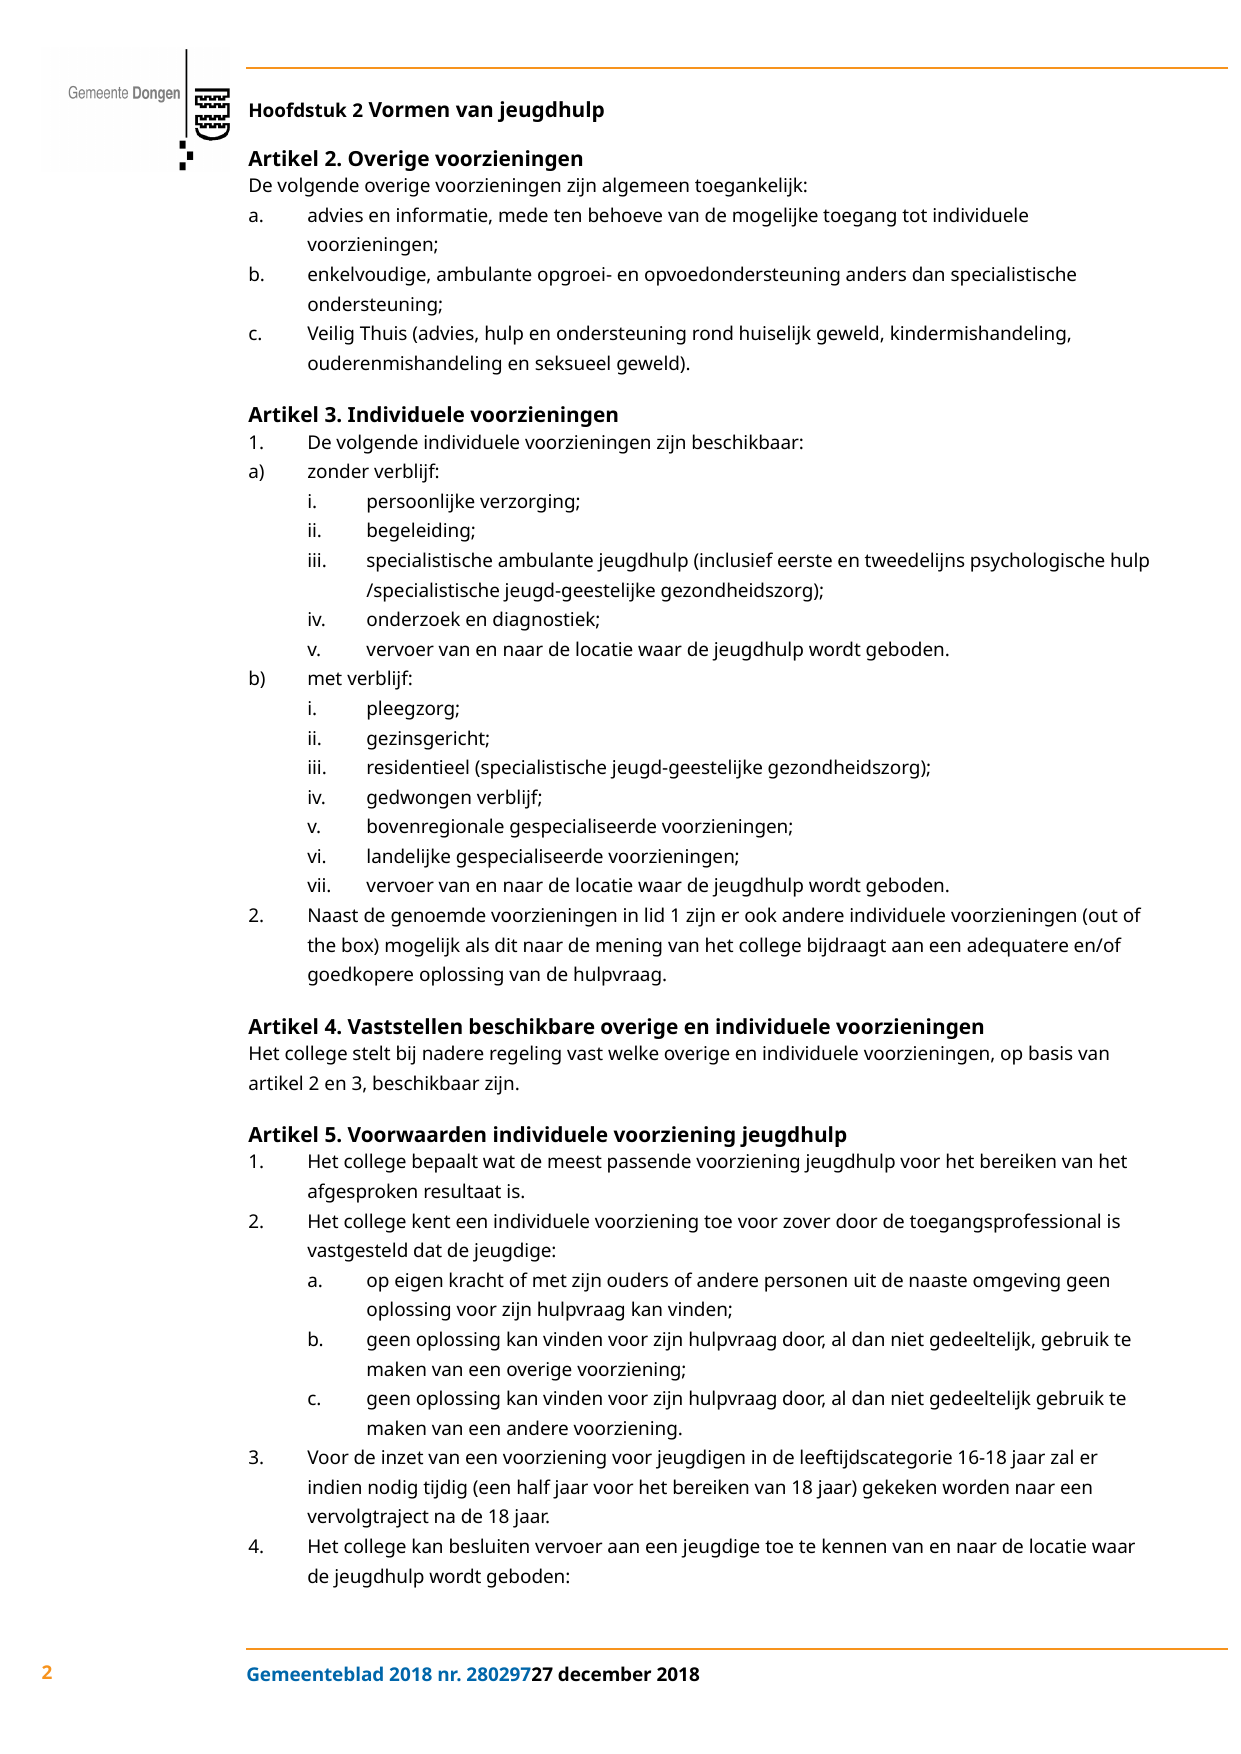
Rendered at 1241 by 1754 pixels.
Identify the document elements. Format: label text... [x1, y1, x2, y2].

text Artikel 4. Vaststellen beschikbare overige en individuele voorzieningen [248, 1012, 1152, 1040]
list Voor de inzet van een voorziening voor jeugdigen in de leeftijdscategorie 16-18 jaar zal er indien nodig tijdig (een half jaar voor het bereiken van 18 jaar) gekeken worden naar een vervolgtraject na de 18 jaar. [248, 1444, 1152, 1529]
list persoonlijke verzorging; [307, 488, 1152, 514]
list advies en informatie, mede ten behoeve van de mogelijke toegang tot individuele voorzieningen; [248, 202, 1152, 257]
list onderzoek en diagnostiek; [307, 606, 1152, 632]
list Het college kent een individuele voorziening toe voor zover door de toegangsprofessional is vastgesteld dat de jeugdige: [248, 1208, 1152, 1263]
list gezinsgericht; [307, 725, 1152, 750]
list landelijke gespecialiseerde voorzieningen; [307, 843, 1152, 869]
list pleegzorg; [307, 695, 1152, 721]
list met verblijf: [248, 666, 1152, 691]
list bovenregionale gespecialiseerde voorzieningen; [307, 813, 1152, 839]
list Het college kan besluiten vervoer aan een jeugdige toe te kennen van en naar de locatie waar de jeugdhulp wordt geboden: [248, 1533, 1152, 1588]
list gedwongen verblijf; [307, 784, 1152, 809]
text Artikel 5. Voorwaarden individuele voorziening jeugdhulp [248, 1120, 1152, 1149]
text Het college stelt bij nadere regeling vast welke overige en individuele voorzieningen, op basis van artikel 2 en 3, beschikbaar zijn. [248, 1040, 1152, 1096]
list zonder verblijf: [248, 458, 1152, 484]
list Veilig Thuis (advies, hulp en ondersteuning rond huiselijk geweld, kindermishandeling, ouderenmishandeling en seksueel geweld). [248, 320, 1152, 376]
list residentieel (specialistische jeugd-geestelijke gezondheidszorg); [307, 754, 1152, 780]
picture [41, 47, 231, 172]
text Artikel 2. Overige voorzieningen [248, 144, 1152, 172]
list Het college bepaalt wat de meest passende voorziening jeugdhulp voor het bereiken van het afgesproken resultaat is. [248, 1149, 1152, 1204]
text Artikel 3. Individuele voorzieningen [248, 400, 1152, 429]
list begeleiding; [307, 518, 1152, 543]
list geen oplossing kan vinden voor zijn hulpvraag door, al dan niet gedeeltelijk, gebruik te maken van een overige voorziening; [307, 1326, 1152, 1381]
list geen oplossing kan vinden voor zijn hulpvraag door, al dan niet gedeeltelijk gebruik te maken van een andere voorziening. [307, 1385, 1152, 1441]
list Naast de genoemde voorzieningen in lid 1 zijn er ook andere individuele voorzieningen (out of the box) mogelijk als dit naar de mening van het college bijdraagt aan een adequatere en/of goedkopere oplossing van de hulpvraag. [248, 902, 1152, 987]
list enkelvoudige, ambulante opgroei- en opvoedondersteuning anders dan specialistische ondersteuning; [248, 261, 1152, 317]
list De volgende individuele voorzieningen zijn beschikbaar: [248, 429, 1152, 454]
text De volgende overige voorzieningen zijn algemeen toegankelijk: [248, 172, 1152, 198]
list specialistische ambulante jeugdhulp (inclusief eerste en tweedelijns psychologische hulp /specialistische jeugd-geestelijke gezondheidszorg); [307, 547, 1152, 602]
list vervoer van en naar de locatie waar de jeugdhulp wordt geboden. [307, 636, 1152, 662]
list vervoer van en naar de locatie waar de jeugdhulp wordt geboden. [307, 873, 1152, 898]
list op eigen kracht of met zijn ouders of andere personen uit de naaste omgeving geen oplossing voor zijn hulpvraag kan vinden; [307, 1267, 1152, 1322]
text Hoofdstuk 2 Vormen van jeugdhulp [248, 95, 1152, 123]
